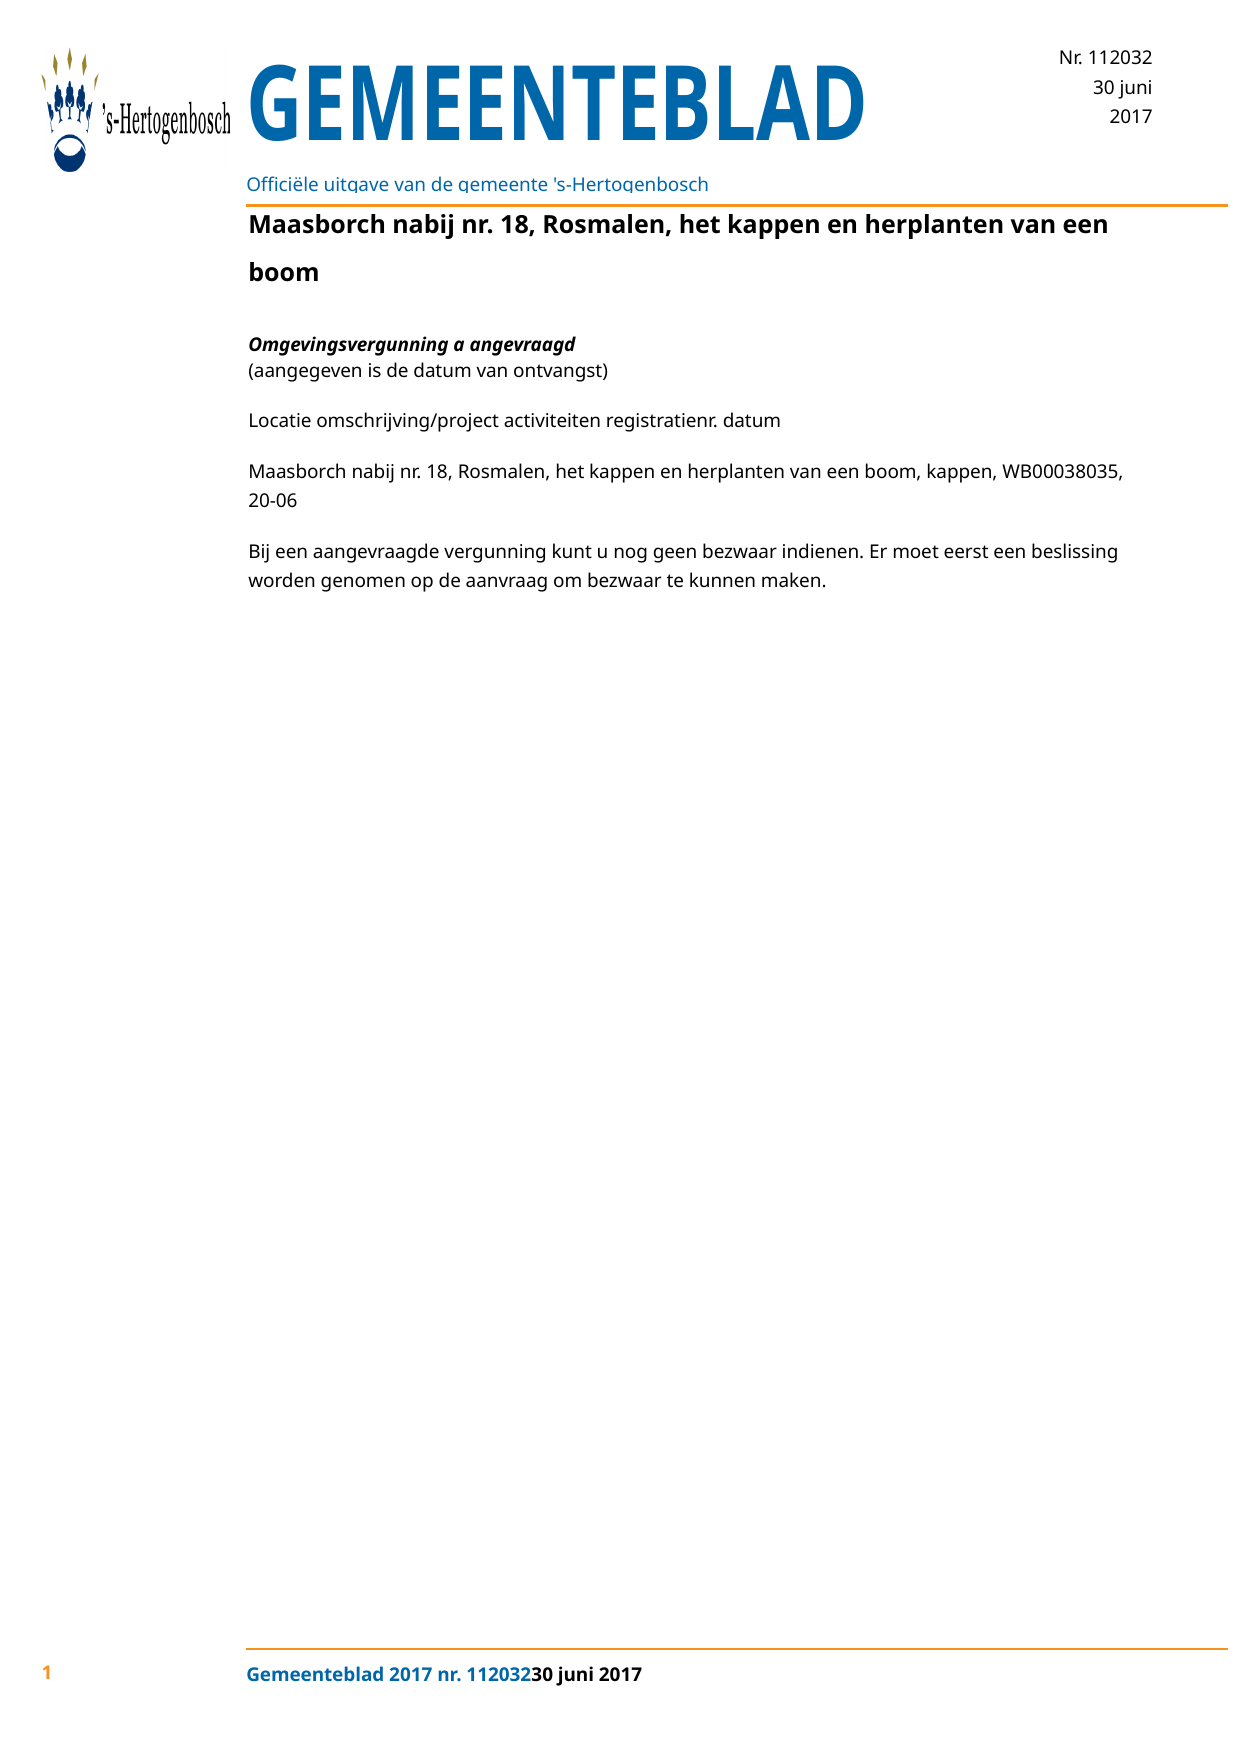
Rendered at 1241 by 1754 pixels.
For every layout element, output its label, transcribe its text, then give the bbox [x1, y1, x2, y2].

text Bij een aangevraagde vergunning kunt u nog geen bezwaar indienen. Er moet eerst een beslissing worden genomen op de aanvraag om bezwaar te kunnen maken. [248, 538, 1152, 593]
text Maasborch nabij nr. 18, Rosmalen, het kappen en herplanten van een boom, kappen, WB00038035, 20-06 [248, 458, 1152, 513]
text (aangegeven is de datum van ontvangst) [248, 357, 1152, 383]
text Omgevingsvergunning a angevraagd [248, 331, 1152, 357]
picture [41, 47, 231, 172]
text Maasborch nabij nr. 18, Rosmalen, het kappen en herplanten van een boom [248, 207, 1152, 288]
text Locatie omschrijving/project activiteiten registratienr. datum [248, 408, 1152, 433]
